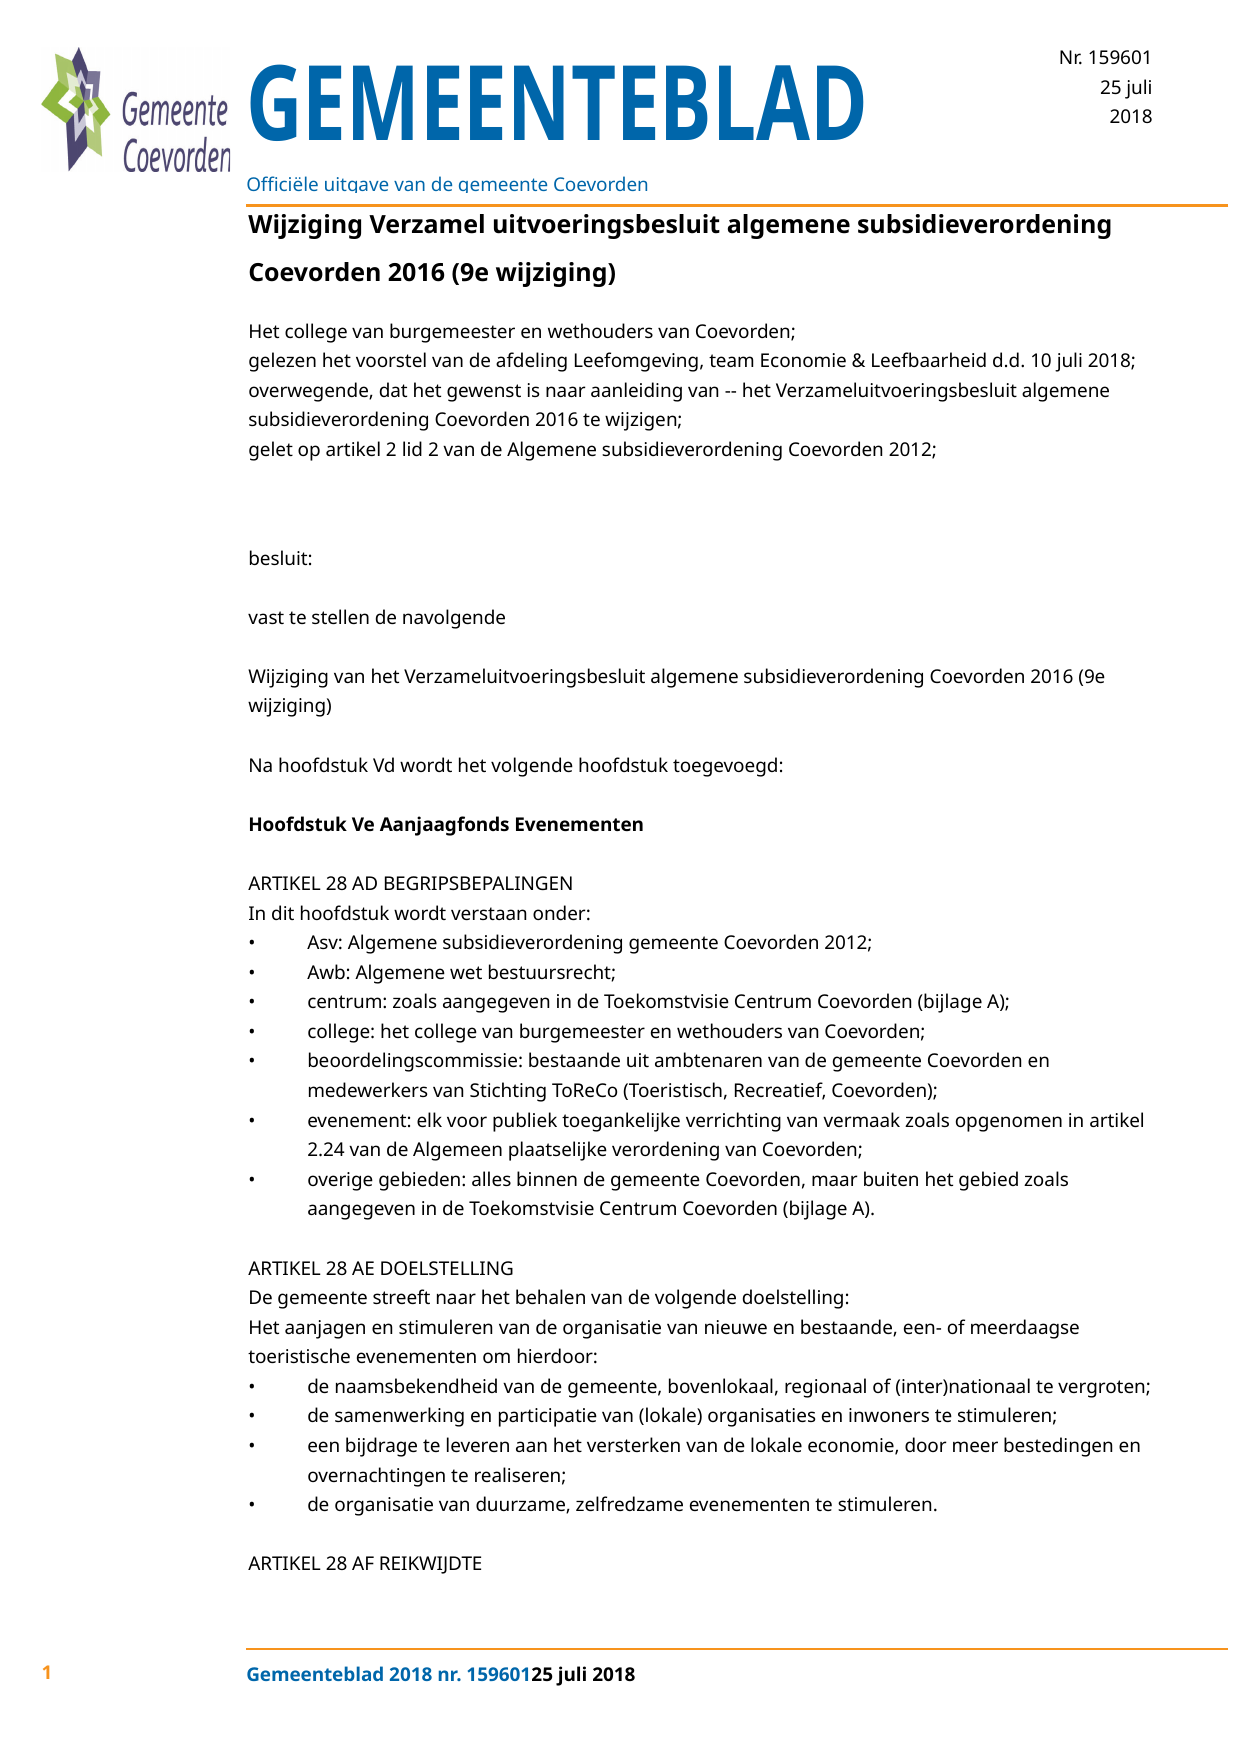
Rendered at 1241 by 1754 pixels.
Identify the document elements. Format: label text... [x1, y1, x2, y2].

text Het aanjagen en stimuleren van de organisatie van nieuwe en bestaande, een- of meerdaagse toeristische evenementen om hierdoor: [248, 1314, 1152, 1369]
text Wijziging Verzamel uitvoeringsbesluit algemene subsidieverordening Coevorden 2016 (9e wijziging) [248, 207, 1152, 288]
text Wijziging van het Verzameluitvoeringsbesluit algemene subsidieverordening Coevorden 2016 (9e wijziging) [248, 663, 1152, 718]
text vast te stellen de navolgende [248, 604, 1152, 629]
text gelet op artikel 2 lid 2 van de Algemene subsidieverordening Coevorden 2012; [248, 436, 1152, 462]
list een bijdrage te leveren aan het versterken van de lokale economie, door meer bestedingen en overnachtingen te realiseren; [248, 1432, 1152, 1487]
list Awb: Algemene wet bestuursrecht; [248, 959, 1152, 984]
list beoordelingscommissie: bestaande uit ambtenaren van de gemeente Coevorden en medewerkers van Stichting ToReCo (Toeristisch, Recreatief, Coevorden); [248, 1048, 1152, 1103]
text overwegende, dat het gewenst is naar aanleiding van -- het Verzameluitvoeringsbesluit algemene subsidieverordening Coevorden 2016 te wijzigen; [248, 377, 1152, 432]
text Na hoofdstuk Vd wordt het volgende hoofdstuk toegevoegd: [248, 752, 1152, 777]
picture [41, 47, 231, 172]
text ARTIKEL 28 AE DOELSTELLING [248, 1255, 1152, 1280]
list de samenwerking en participatie van (lokale) organisaties en inwoners te stimuleren; [248, 1403, 1152, 1428]
list overige gebieden: alles binnen de gemeente Coevorden, maar buiten het gebied zoals aangegeven in de Toekomstvisie Centrum Coevorden (bijlage A). [248, 1166, 1152, 1221]
text gelezen het voorstel van de afdeling Leefomgeving, team Economie & Leefbaarheid d.d. 10 juli 2018; [248, 347, 1152, 373]
text Hoofdstuk Ve Aanjaagfonds Evenementen [248, 811, 1152, 837]
text besluit: [248, 545, 1152, 570]
text De gemeente streeft naar het behalen van de volgende doelstelling: [248, 1284, 1152, 1310]
list centrum: zoals aangegeven in de Toekomstvisie Centrum Coevorden (bijlage A); [248, 988, 1152, 1014]
text Het college van burgemeester en wethouders van Coevorden; [248, 318, 1152, 344]
list college: het college van burgemeester en wethouders van Coevorden; [248, 1018, 1152, 1044]
list de organisatie van duurzame, zelfredzame evenementen te stimuleren. [248, 1491, 1152, 1517]
list Asv: Algemene subsidieverordening gemeente Coevorden 2012; [248, 929, 1152, 955]
text In dit hoofdstuk wordt verstaan onder: [248, 900, 1152, 925]
text ARTIKEL 28 AD BEGRIPSBEPALINGEN [248, 870, 1152, 896]
list evenement: elk voor publiek toegankelijke verrichting van vermaak zoals opgenomen in artikel 2.24 van de Algemeen plaatselijke verordening van Coevorden; [248, 1107, 1152, 1162]
text ARTIKEL 28 AF REIKWIJDTE [248, 1551, 1152, 1576]
list de naamsbekendheid van de gemeente, bovenlokaal, regionaal of (inter)nationaal te vergroten; [248, 1373, 1152, 1399]
